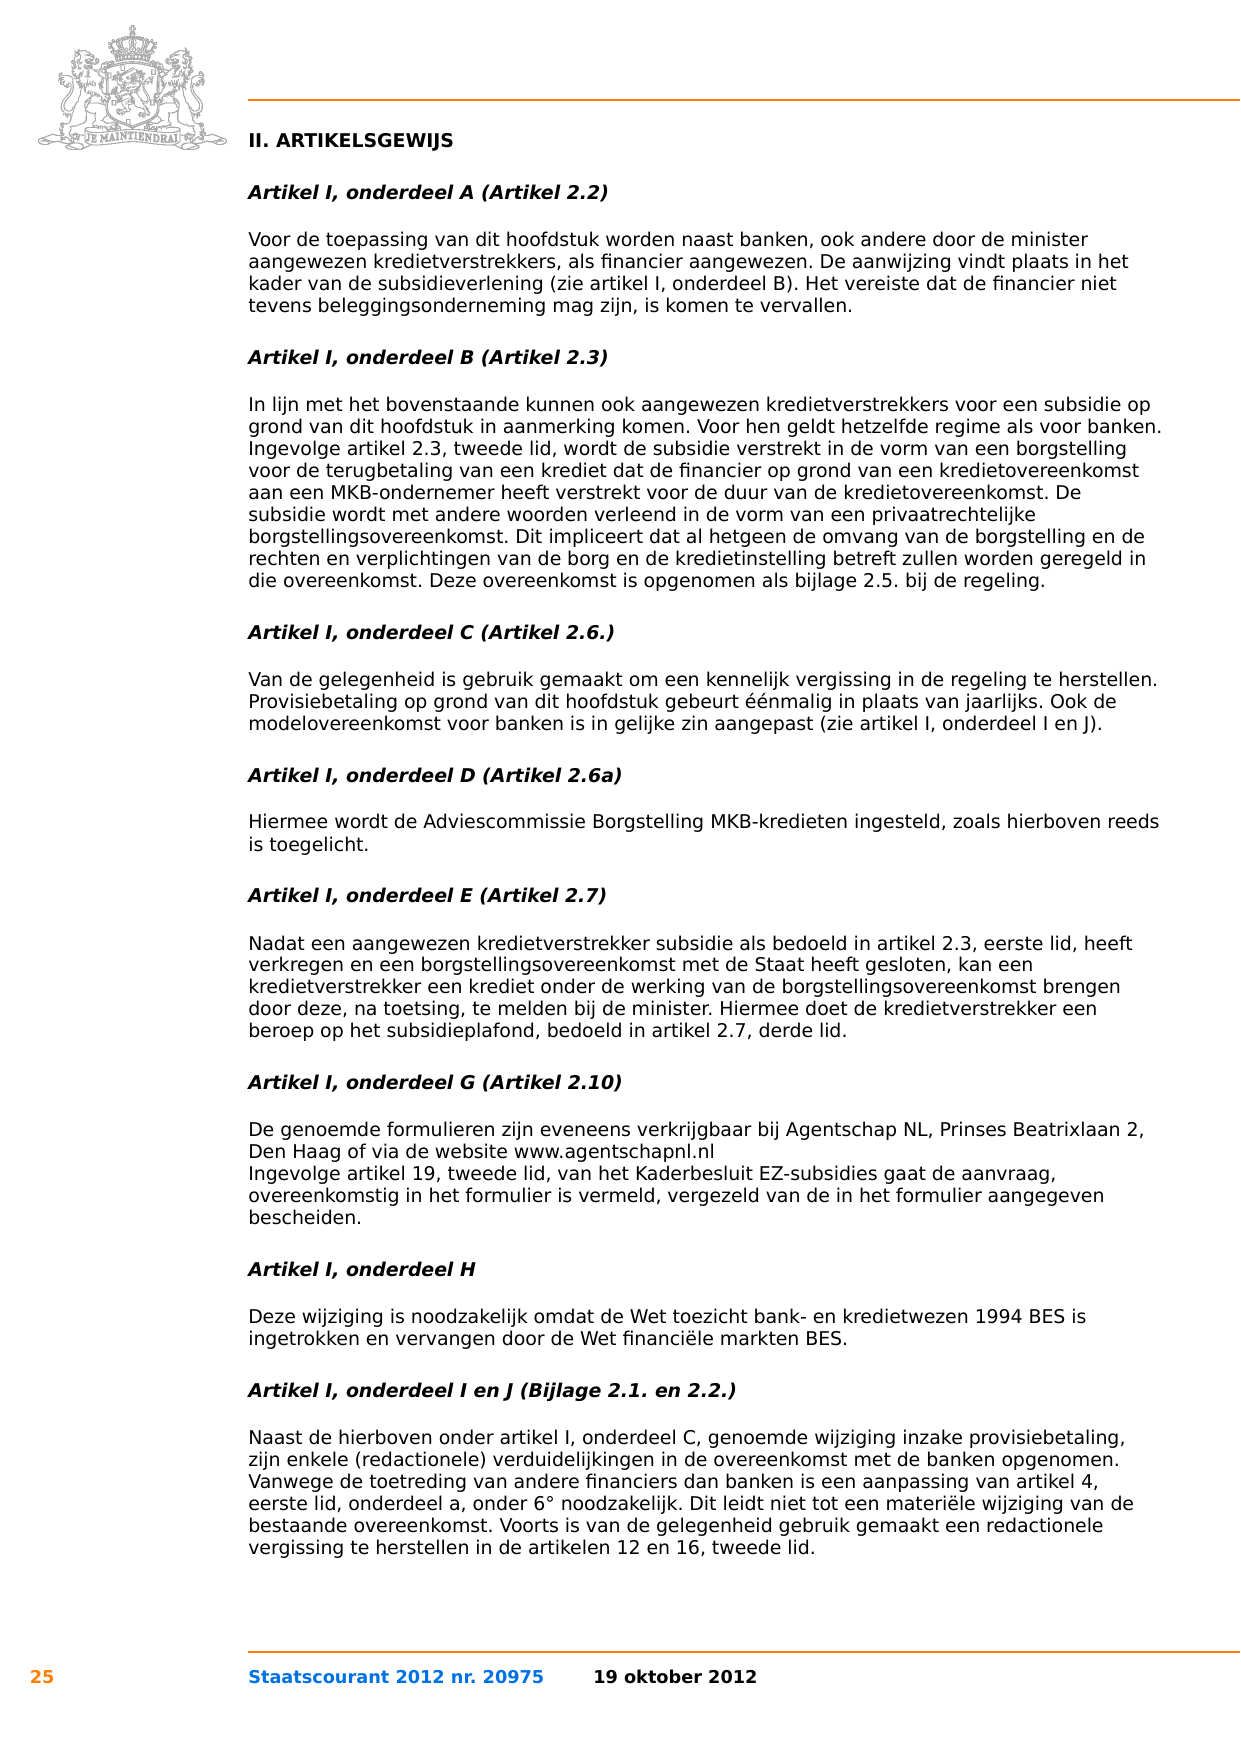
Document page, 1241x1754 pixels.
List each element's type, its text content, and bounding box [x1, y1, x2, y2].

text In lijn met het bovenstaande kunnen ook aangewezen kredietverstrekkers voor een subsidie op grond van dit hoofdstuk in aanmerking komen. Voor hen geldt hetzelfde regime als voor banken. Ingevolge artikel 2.3, tweede lid, wordt de subsidie verstrekt in de vorm van een borgstelling voor de terugbetaling van een krediet dat de financier op grond van een kredietovereenkomst aan een MKB-ondernemer heeft verstrekt voor de duur van de kredietovereenkomst. De subsidie wordt met andere woorden verleend in de vorm van een privaatrechtelijke borgstellingsovereenkomst. Dit impliceert dat al hetgeen de omvang van de borgstelling en de rechten en verplichtingen van de borg en de kredietinstelling betreft zullen worden geregeld in die overeenkomst. Deze overeenkomst is opgenomen als bijlage 2.5. bij de regeling. [248, 394, 1163, 592]
text Deze wijziging is noodzakelijk omdat de Wet toezicht bank- en kredietwezen 1994 BES is ingetrokken en vervangen door de Wet financiële markten BES. [248, 1306, 1163, 1350]
subtitle Artikel I, onderdeel B (Artikel 2.3) [248, 347, 1163, 369]
text Ingevolge artikel 19, tweede lid, van het Kaderbesluit EZ-subsidies gaat de aanvraag, overeenkomstig in het formulier is vermeld, vergezeld van de in het formulier aangegeven bescheiden. [248, 1163, 1163, 1229]
subtitle Artikel I, onderdeel I en J (Bijlage 2.1. en 2.2.) [248, 1380, 1163, 1402]
picture [38, 25, 227, 150]
subtitle Artikel I, onderdeel H [248, 1259, 1163, 1281]
subtitle II. ARTIKELSGEWIJS [248, 130, 1163, 152]
subtitle Artikel I, onderdeel A (Artikel 2.2) [248, 182, 1163, 204]
subtitle Artikel I, onderdeel D (Artikel 2.6a) [248, 764, 1163, 786]
text Nadat een aangewezen kredietverstrekker subsidie als bedoeld in artikel 2.3, eerste lid, heeft verkregen en een borgstellingsovereenkomst met de Staat heeft gesloten, kan een kredietverstrekker een krediet onder de werking van de borgstellingsovereenkomst brengen door deze, na toetsing, te melden bij de minister. Hiermee doet de kredietverstrekker een beroep op het subsidieplafond, bedoeld in artikel 2.7, derde lid. [248, 932, 1163, 1042]
text De genoemde formulieren zijn eveneens verkrijgbaar bij Agentschap NL, Prinses Beatrixlaan 2, Den Haag of via de website www.agentschapnl.nl [248, 1119, 1163, 1163]
text Hiermee wordt de Adviescommissie Borgstelling MKB-kredieten ingesteld, zoals hierboven reeds is toegelicht. [248, 811, 1163, 855]
text Van de gelegenheid is gebruik gemaakt om een kennelijk vergissing in de regeling te herstellen. Provisiebetaling op grond van dit hoofdstuk gebeurt éénmalig in plaats van jaarlijks. Ook de modelovereenkomst voor banken is in gelijke zin aangepast (zie artikel I, onderdeel I en J). [248, 668, 1163, 734]
text Voor de toepassing van dit hoofdstuk worden naast banken, ook andere door de minister aangewezen kredietverstrekkers, als financier aangewezen. De aanwijzing vindt plaats in het kader van de subsidieverlening (zie artikel I, onderdeel B). Het vereiste dat de financier niet tevens beleggingsonderneming mag zijn, is komen te vervallen. [248, 229, 1163, 317]
text Naast de hierboven onder artikel I, onderdeel C, genoemde wijziging inzake provisiebetaling, zijn enkele (redactionele) verduidelijkingen in de overeenkomst met de banken opgenomen. Vanwege de toetreding van andere financiers dan banken is een aanpassing van artikel 4, eerste lid, onderdeel a, onder 6° noodzakelijk. Dit leidt niet tot een materiële wijziging van de bestaande overeenkomst. Voorts is van de gelegenheid gebruik gemaakt een redactionele vergissing te herstellen in de artikelen 12 en 16, tweede lid. [248, 1427, 1163, 1559]
subtitle Artikel I, onderdeel E (Artikel 2.7) [248, 885, 1163, 907]
subtitle Artikel I, onderdeel C (Artikel 2.6.) [248, 622, 1163, 643]
subtitle Artikel I, onderdeel G (Artikel 2.10) [248, 1072, 1163, 1094]
